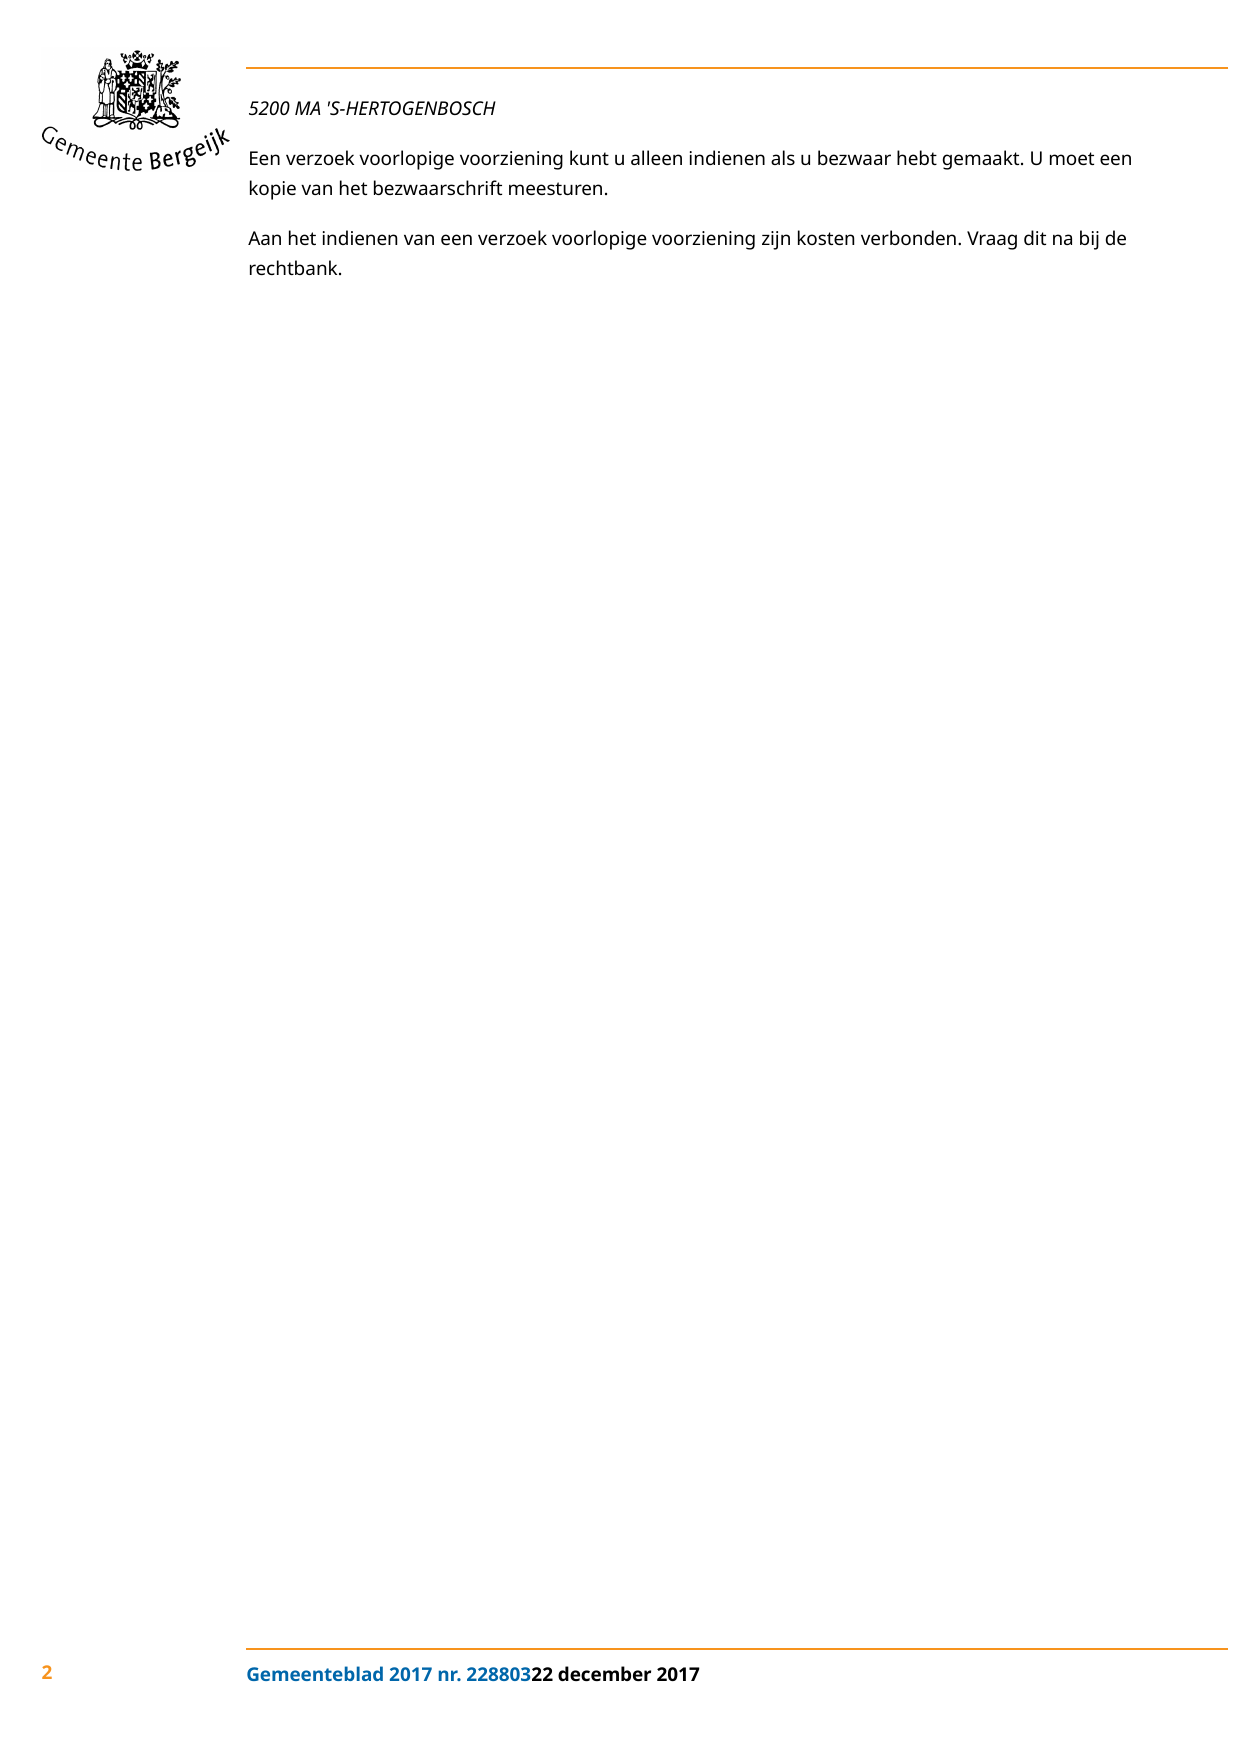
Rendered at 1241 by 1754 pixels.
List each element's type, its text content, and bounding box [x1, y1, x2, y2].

text 5200 MA 'S-HERTOGENBOSCH [248, 95, 1152, 121]
picture [41, 47, 231, 172]
text Aan het indienen van een verzoek voorlopige voorziening zijn kosten verbonden. Vraag dit na bij de rechtbank. [248, 225, 1152, 281]
text Een verzoek voorlopige voorziening kunt u alleen indienen als u bezwaar hebt gemaakt. U moet een kopie van het bezwaarschrift meesturen. [248, 145, 1152, 201]
